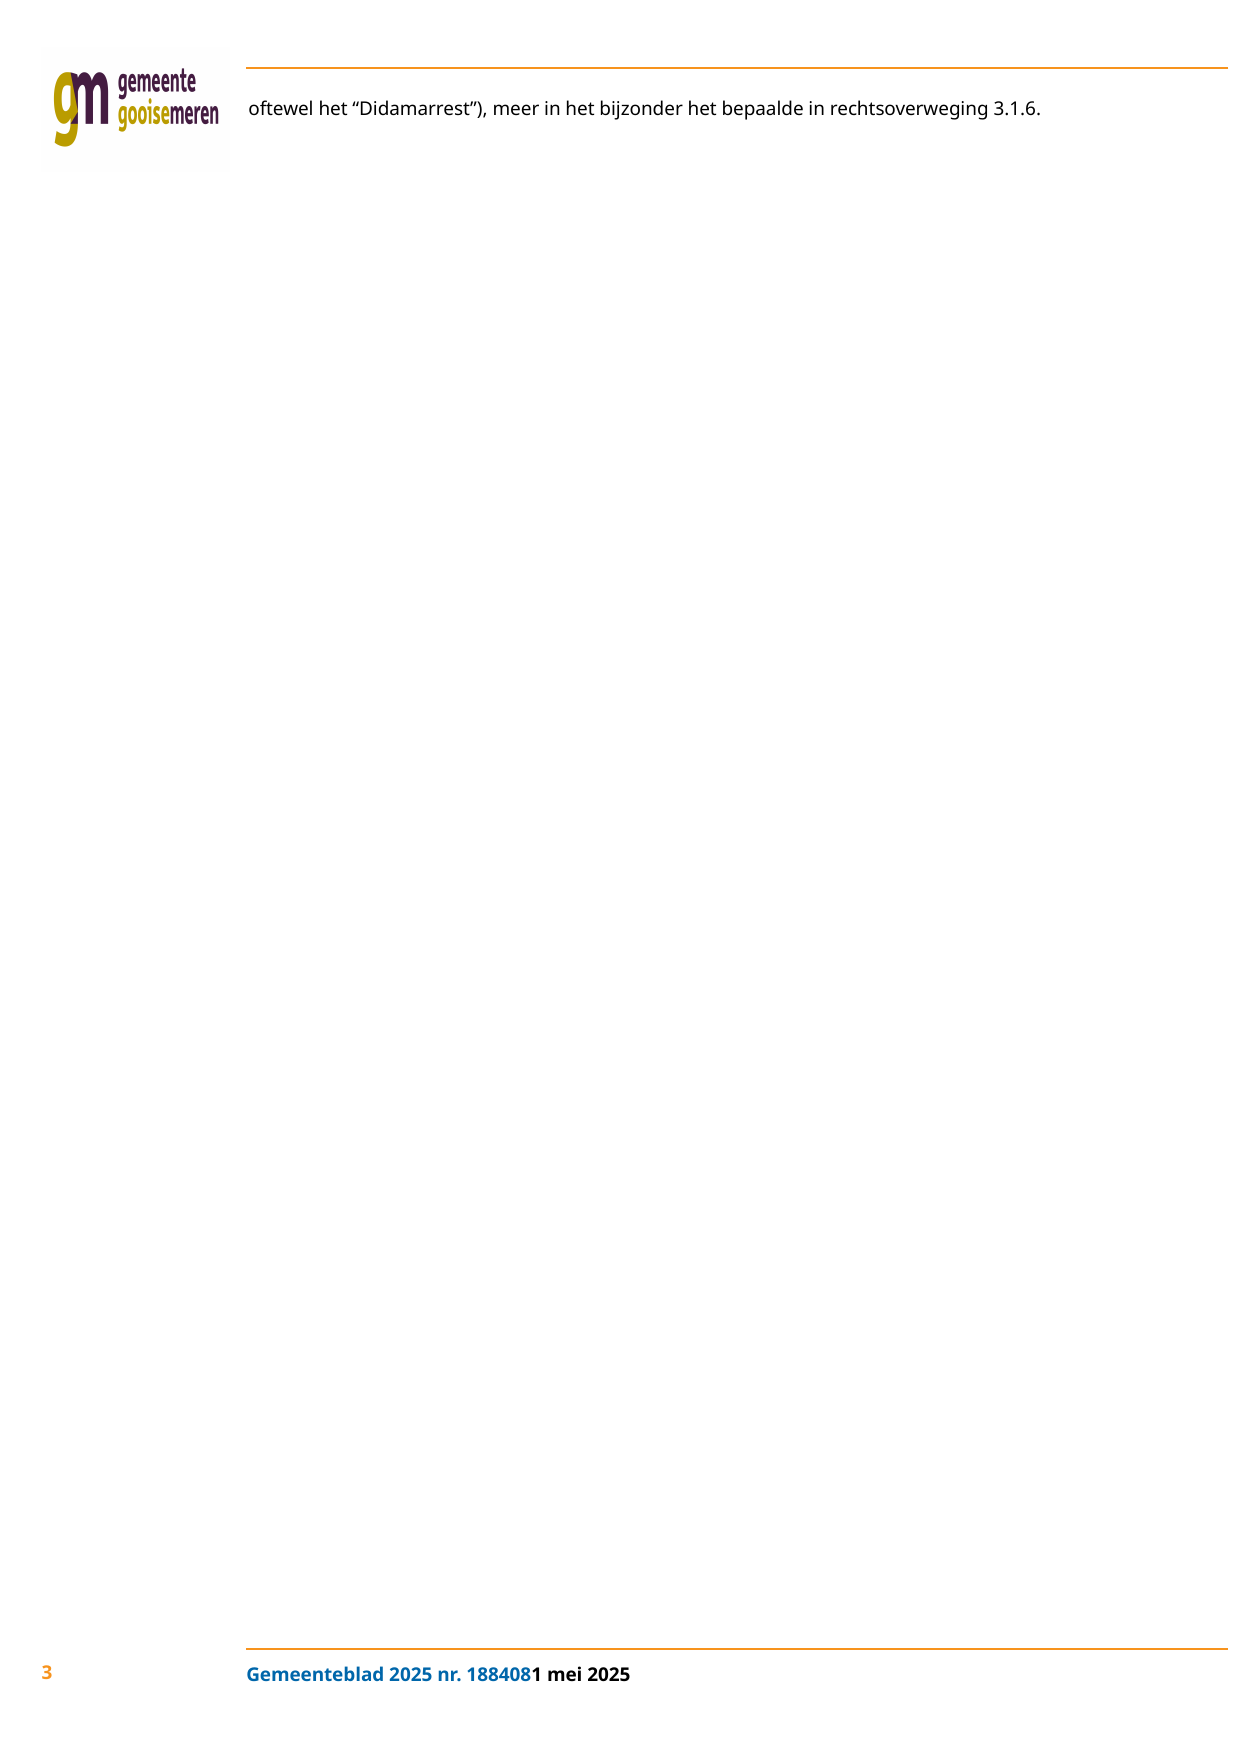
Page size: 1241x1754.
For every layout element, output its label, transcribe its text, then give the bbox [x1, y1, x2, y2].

picture [41, 47, 231, 172]
text oftewel het “Didamarrest”), meer in het bijzonder het bepaalde in rechtsoverweging 3.1.6. [248, 95, 1152, 121]
